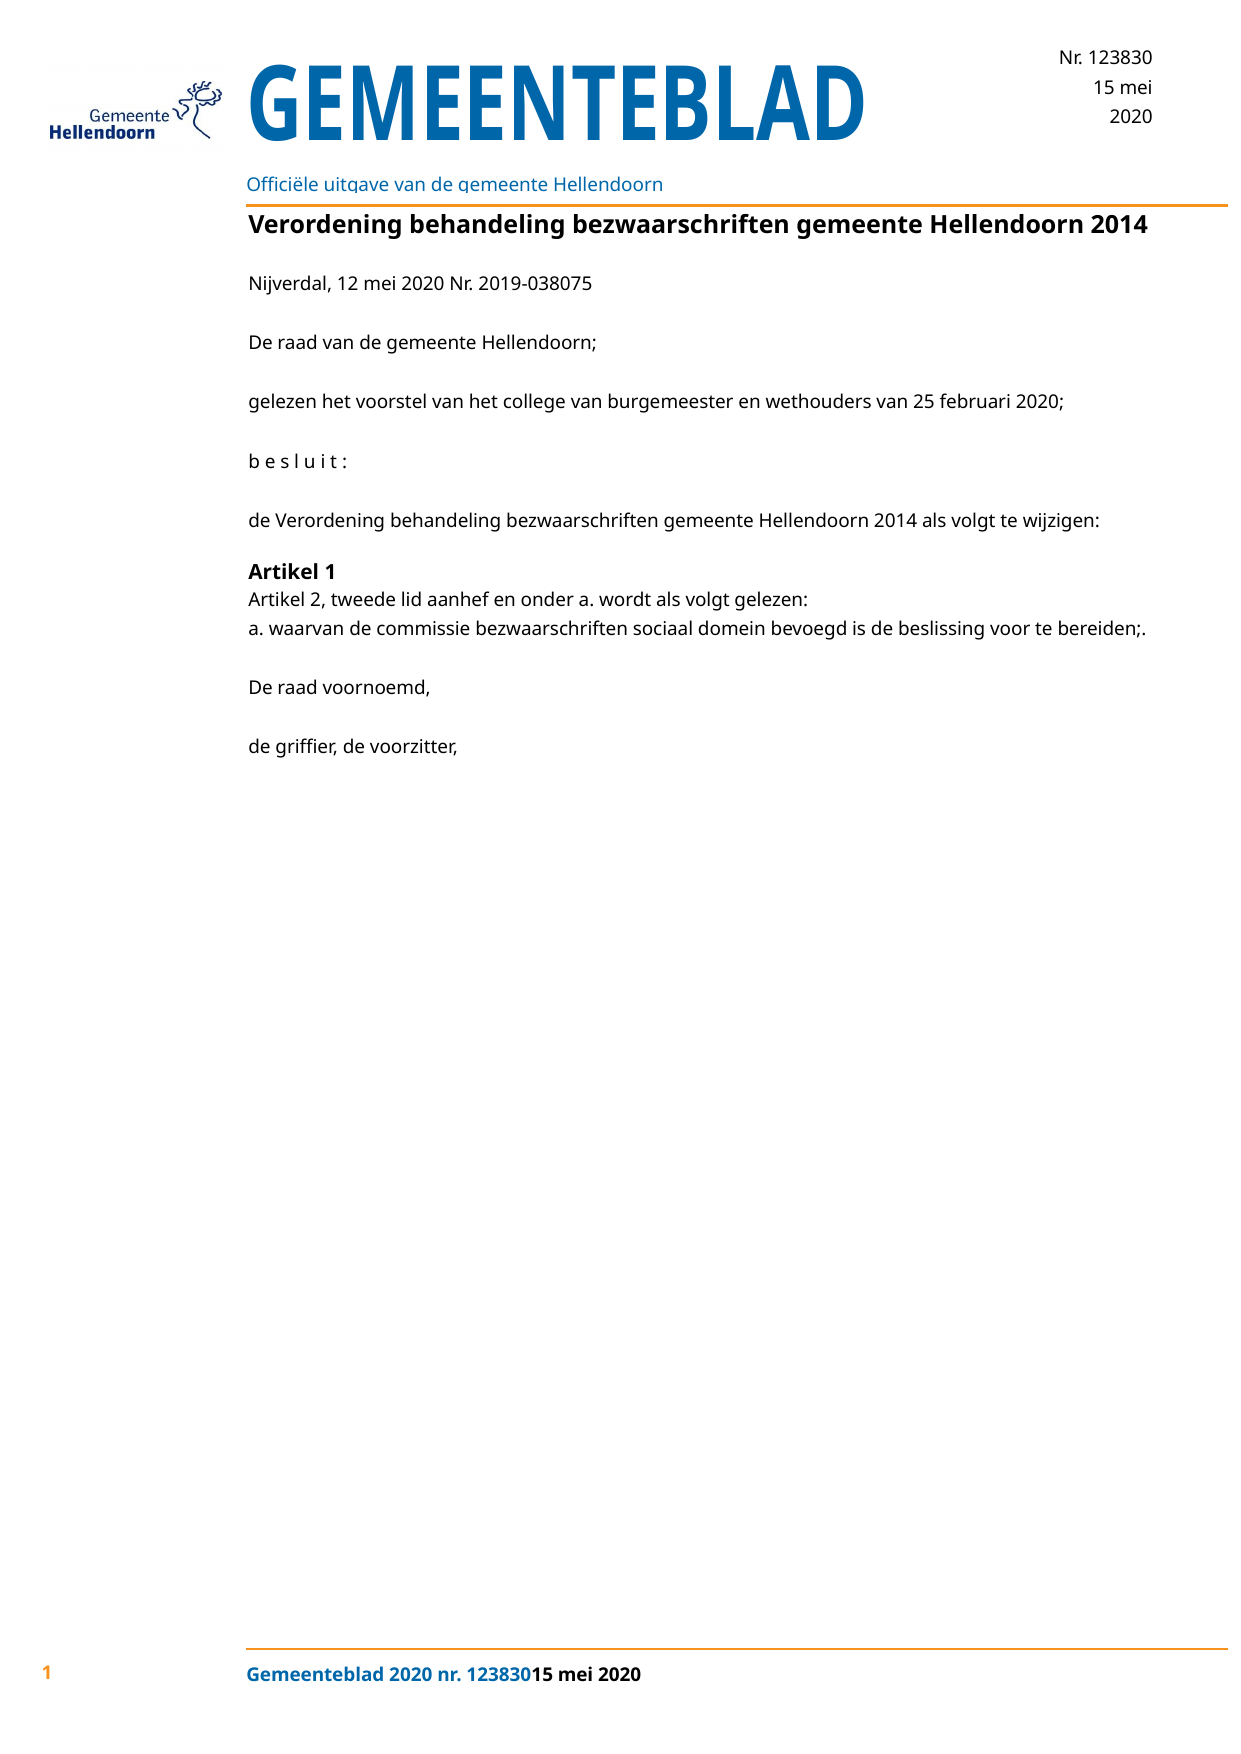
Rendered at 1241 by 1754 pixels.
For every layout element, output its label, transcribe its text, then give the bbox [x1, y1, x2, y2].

text Artikel 1 [248, 557, 1152, 586]
text Artikel 2, tweede lid aanhef en onder a. wordt als volgt gelezen: [248, 586, 1152, 612]
text de Verordening behandeling bezwaarschriften gemeente Hellendoorn 2014 als volgt te wijzigen: [248, 507, 1152, 533]
text a. waarvan de commissie bezwaarschriften sociaal domein bevoegd is de beslissing voor te bereiden;. [248, 615, 1152, 641]
text De raad van de gemeente Hellendoorn; [248, 329, 1152, 355]
text Nijverdal, 12 mei 2020 Nr. 2019-038075 [248, 270, 1152, 296]
text gelezen het voorstel van het college van burgemeester en wethouders van 25 februari 2020; [248, 389, 1152, 414]
text b e s l u i t : [248, 448, 1152, 473]
picture [41, 47, 231, 172]
text De raad voornoemd, [248, 674, 1152, 700]
text Verordening behandeling bezwaarschriften gemeente Hellendoorn 2014 [248, 207, 1152, 241]
text de griffier, de voorzitter, [248, 734, 1152, 759]
